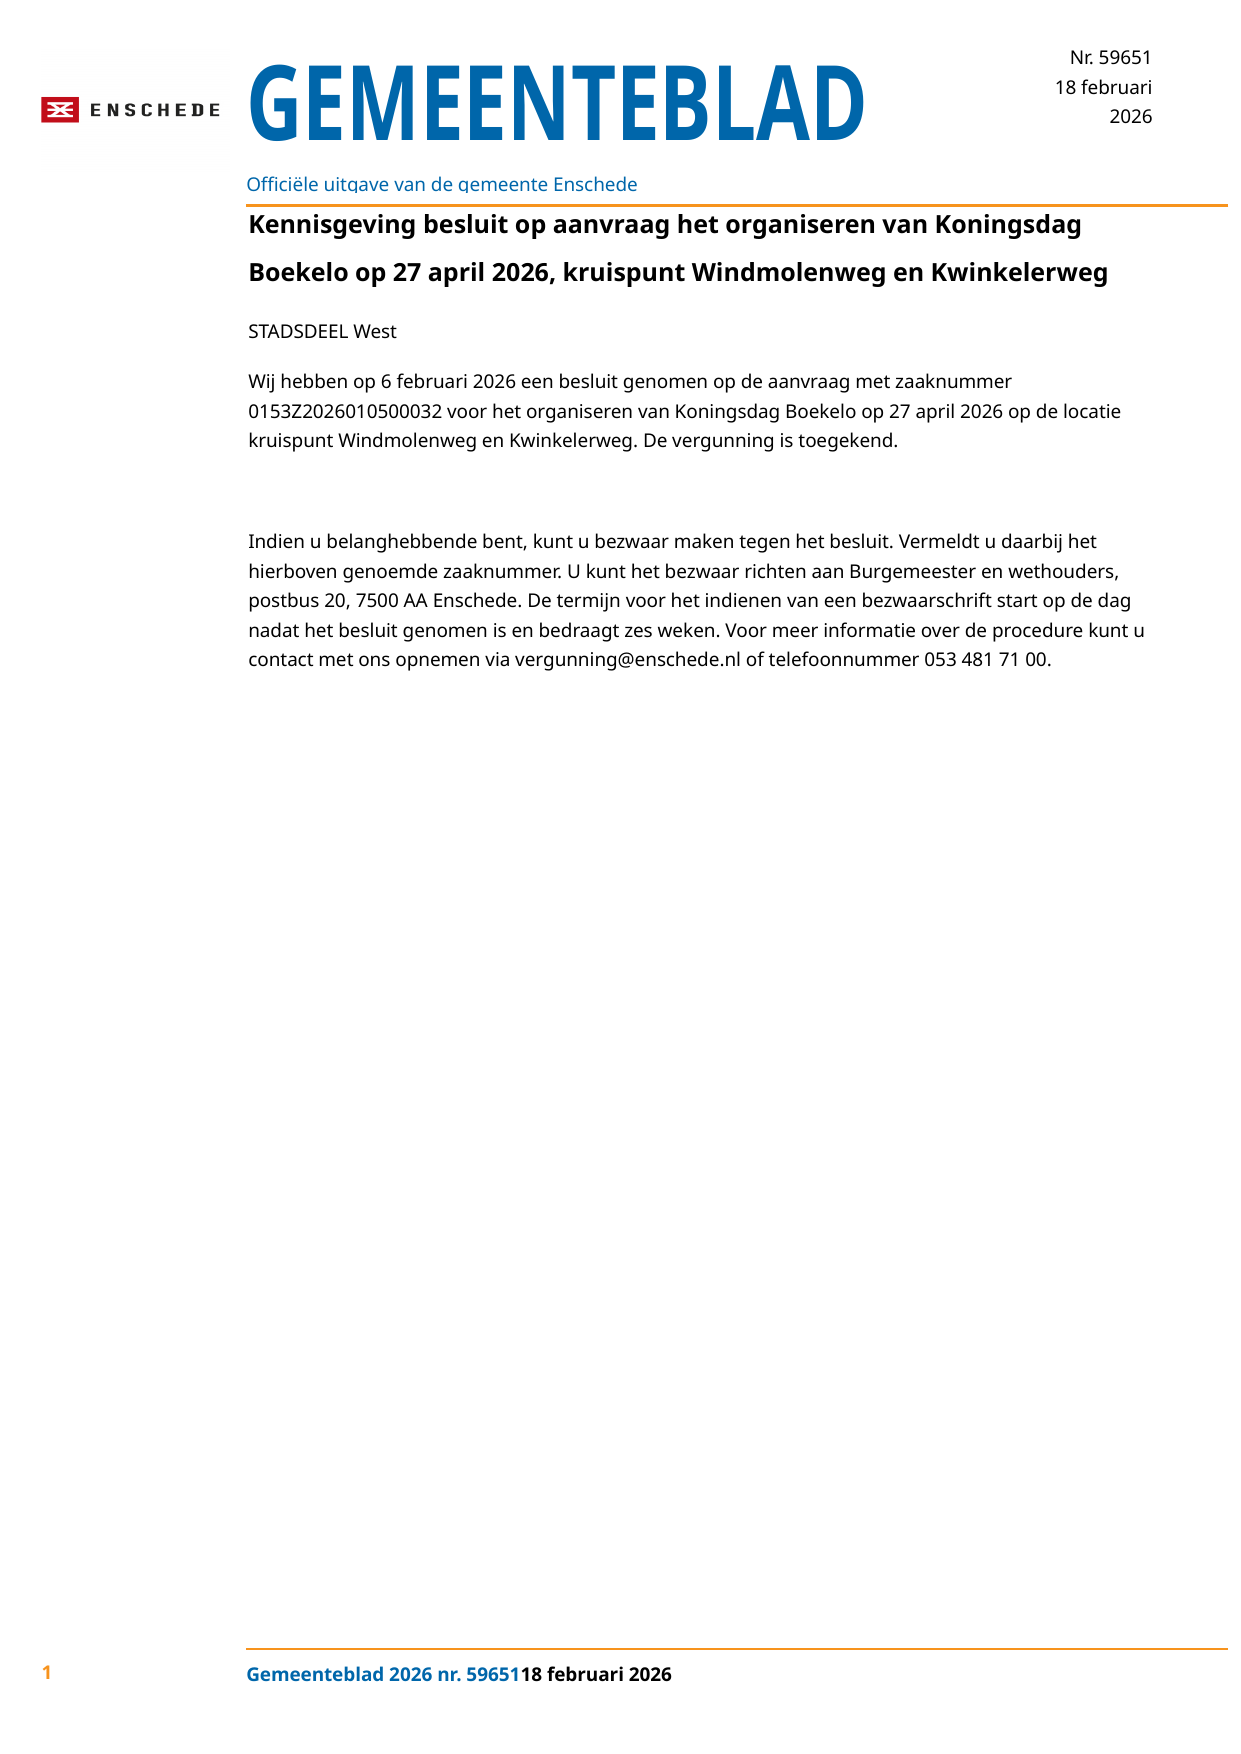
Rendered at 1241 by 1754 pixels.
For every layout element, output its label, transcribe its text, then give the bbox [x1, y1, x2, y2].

text STADSDEEL West [248, 318, 1152, 344]
text Wij hebben op 6 februari 2026 een besluit genomen op de aanvraag met zaaknummer 0153Z2026010500032 voor het organiseren van Koningsdag Boekelo op 27 april 2026 op de locatie kruispunt Windmolenweg en Kwinkelerweg. De vergunning is toegekend. [248, 368, 1152, 453]
text Kennisgeving besluit op aanvraag het organiseren van Koningsdag Boekelo op 27 april 2026, kruispunt Windmolenweg en Kwinkelerweg [248, 207, 1152, 288]
text Indien u belanghebbende bent, kunt u bezwaar maken tegen het besluit. Vermeldt u daarbij het hierboven genoemde zaaknummer. U kunt het bezwaar richten aan Burgemeester en wethouders, postbus 20, 7500 AA Enschede. De termijn voor het indienen van een bezwaarschrift start op de dag nadat het besluit genomen is en bedraagt zes weken. Voor meer informatie over de procedure kunt u contact met ons opnemen via vergunning@enschede.nl of telefoonnummer 053 481 71 00. [248, 528, 1152, 672]
picture [41, 47, 231, 172]
